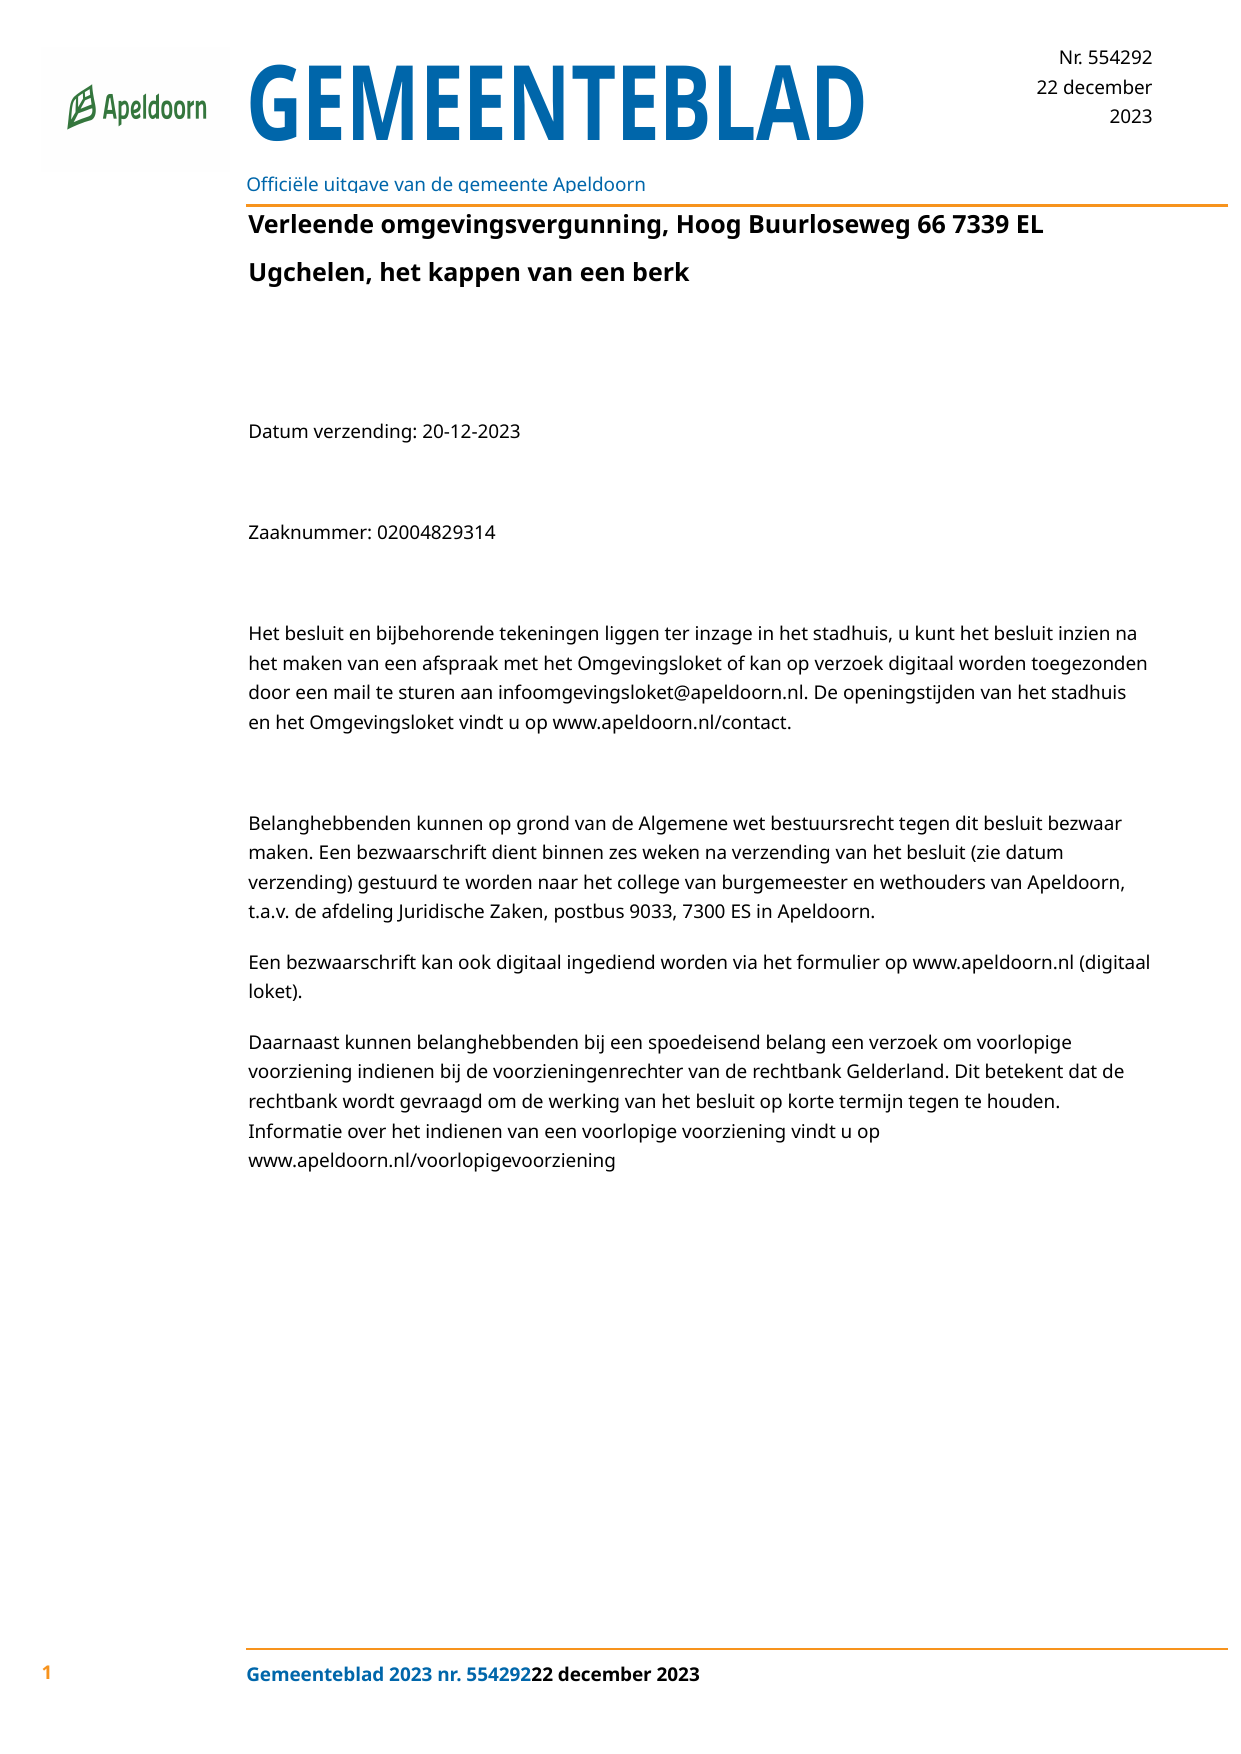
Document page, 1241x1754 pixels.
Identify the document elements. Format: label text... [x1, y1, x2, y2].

text Zaaknummer: 02004829314 [248, 519, 1152, 545]
text Datum verzending: 20-12-2023 [248, 419, 1152, 444]
text Een bezwaarschrift kan ook digitaal ingediend worden via het formulier op www.apeldoorn.nl (digitaal loket). [248, 949, 1152, 1004]
text Daarnaast kunnen belanghebbenden bij een spoedeisend belang een verzoek om voorlopige voorziening indienen bij de voorzieningenrechter van de rechtbank Gelderland. Dit betekent dat de rechtbank wordt gevraagd om de werking van het besluit op korte termijn tegen te houden. Informatie over het indienen van een voorlopige voorziening vindt u op www.apeldoorn.nl/voorlopigevoorziening [248, 1029, 1152, 1173]
text Belanghebbenden kunnen op grond van de Algemene wet bestuursrecht tegen dit besluit bezwaar maken. Een bezwaarschrift dient binnen zes weken na verzending van het besluit (zie datum verzending) gestuurd te worden naar het college van burgemeester en wethouders van Apeldoorn, t.a.v. de afdeling Juridische Zaken, postbus 9033, 7300 ES in Apeldoorn. [248, 810, 1152, 924]
text Verleende omgevingsvergunning, Hoog Buurloseweg 66 7339 EL Ugchelen, het kappen van een berk [248, 207, 1152, 288]
text Het besluit en bijbehorende tekeningen liggen ter inzage in het stadhuis, u kunt het besluit inzien na het maken van een afspraak met het Omgevingsloket of kan op verzoek digitaal worden toegezonden door een mail te sturen aan infoomgevingsloket@apeldoorn.nl. De openingstijden van het stadhuis en het Omgevingsloket vindt u op www.apeldoorn.nl/contact. [248, 620, 1152, 735]
picture [41, 47, 231, 172]
